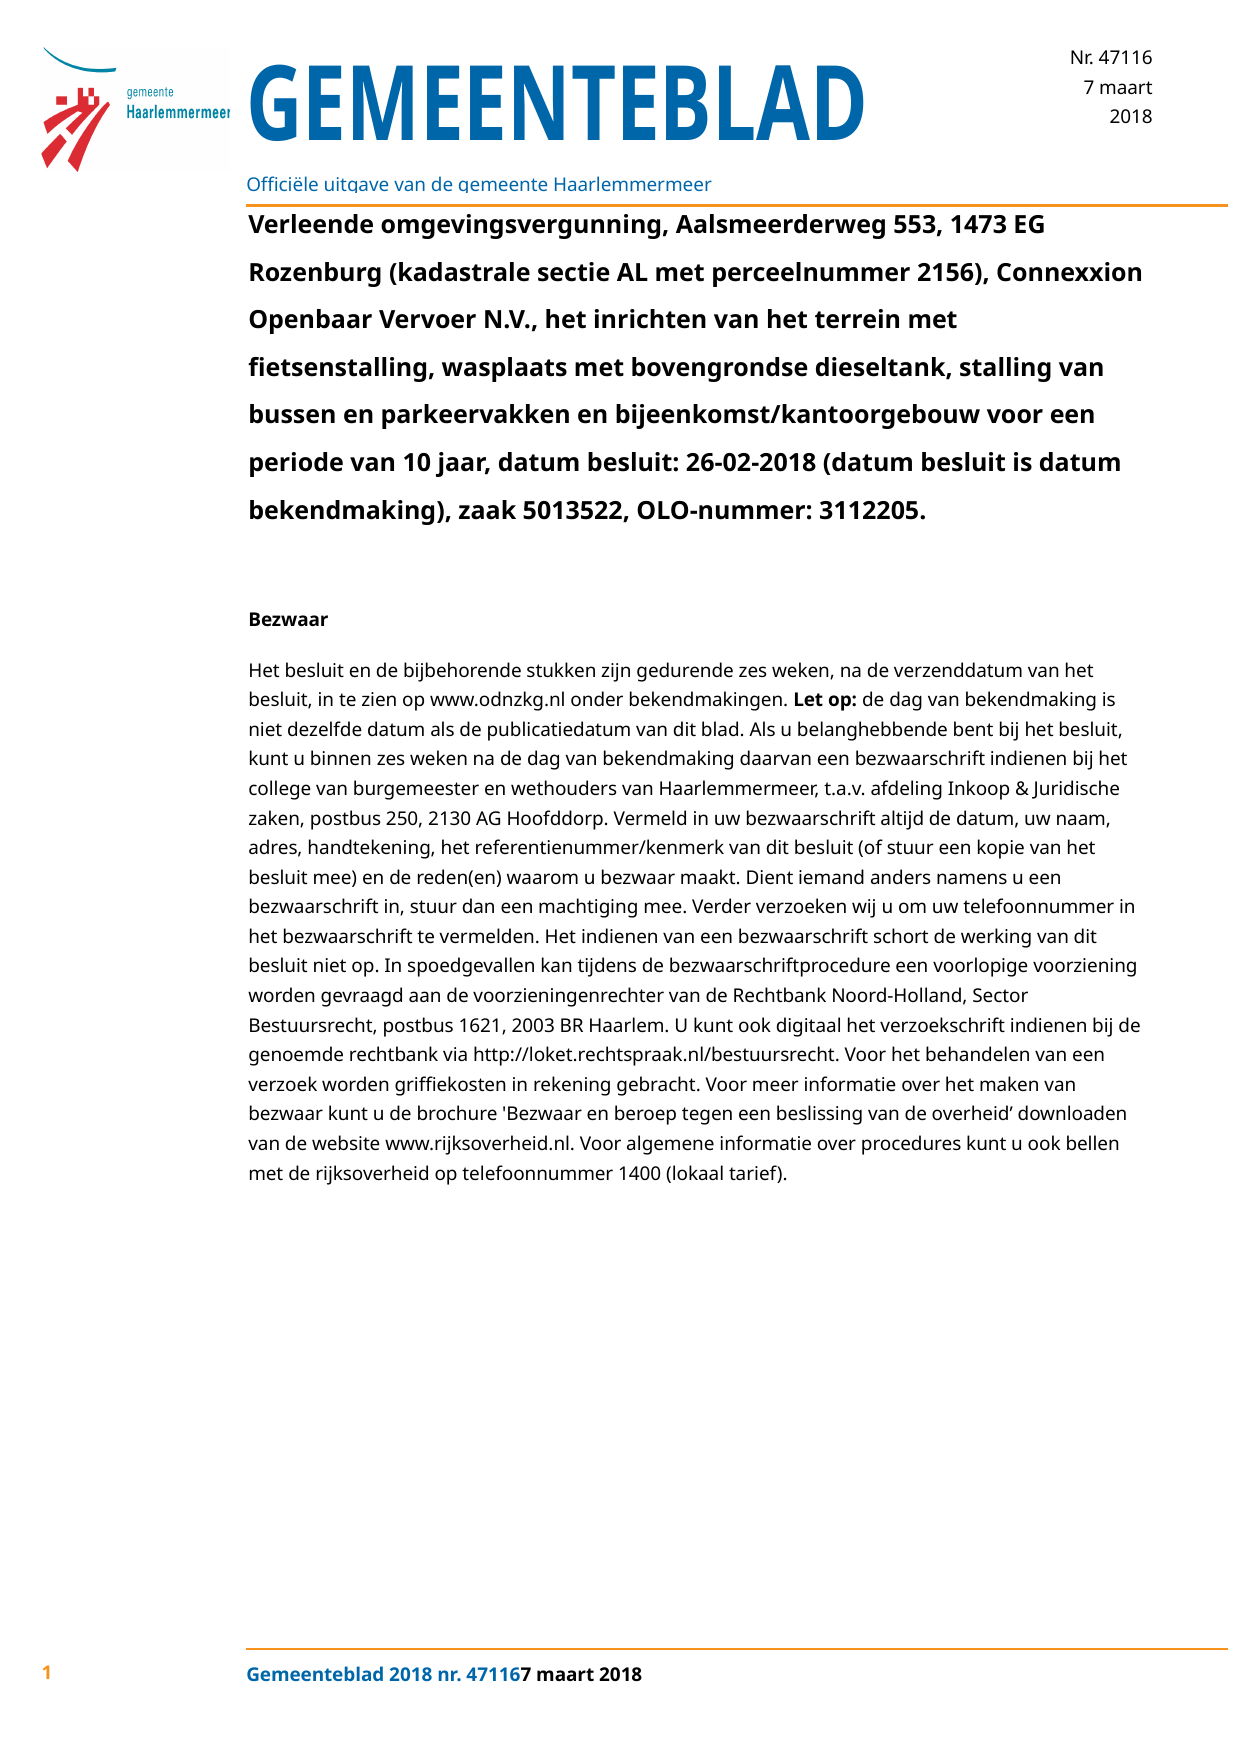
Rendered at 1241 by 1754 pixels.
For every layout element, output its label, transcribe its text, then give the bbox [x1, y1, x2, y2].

text Verleende omgevingsvergunning, Aalsmeerderweg 553, 1473 EG Rozenburg (kadastrale sectie AL met perceelnummer 2156), Connexxion Openbaar Vervoer N.V., het inrichten van het terrein met fietsenstalling, wasplaats met bovengrondse dieseltank, stalling van bussen en parkeervakken en bijeenkomst/kantoorgebouw voor een periode van 10 jaar, datum besluit: 26-02-2018 (datum besluit is datum bekendmaking), zaak 5013522, OLO-nummer: 3112205. [248, 207, 1152, 526]
text Bezwaar [248, 606, 1152, 632]
text Het besluit en de bijbehorende stukken zijn gedurende zes weken, na de verzenddatum van het besluit, in te zien op www.odnzkg.nl onder bekendmakingen. Let op: de dag van bekendmaking is niet dezelfde datum als de publicatiedatum van dit blad. Als u belanghebbende bent bij het besluit, kunt u binnen zes weken na de dag van bekendmaking daarvan een bezwaarschrift indienen bij het college van burgemeester en wethouders van Haarlemmermeer, t.a.v. afdeling Inkoop & Juridische zaken, postbus 250, 2130 AG Hoofddorp. Vermeld in uw bezwaarschrift altijd de datum, uw naam, adres, handtekening, het referentienummer/kenmerk van dit besluit (of stuur een kopie van het besluit mee) en de reden(en) waarom u bezwaar maakt. Dient iemand anders namens u een bezwaarschrift in, stuur dan een machtiging mee. Verder verzoeken wij u om uw telefoonnummer in het bezwaarschrift te vermelden. Het indienen van een bezwaarschrift schort de werking van dit besluit niet op. In spoedgevallen kan tijdens de bezwaarschriftprocedure een voorlopige voorziening worden gevraagd aan de voorzieningenrechter van de Rechtbank Noord-Holland, Sector Bestuursrecht, postbus 1621, 2003 BR Haarlem. U kunt ook digitaal het verzoekschrift indienen bij de genoemde rechtbank via http://loket.rechtspraak.nl/bestuursrecht. Voor het behandelen van een verzoek worden griffiekosten in rekening gebracht. Voor meer informatie over het maken van bezwaar kunt u de brochure 'Bezwaar en beroep tegen een beslissing van de overheid’ downloaden van de website www.rijksoverheid.nl. Voor algemene informatie over procedures kunt u ook bellen met de rijksoverheid op telefoonnummer 1400 (lokaal tarief). [248, 657, 1152, 1185]
picture [41, 47, 231, 172]
